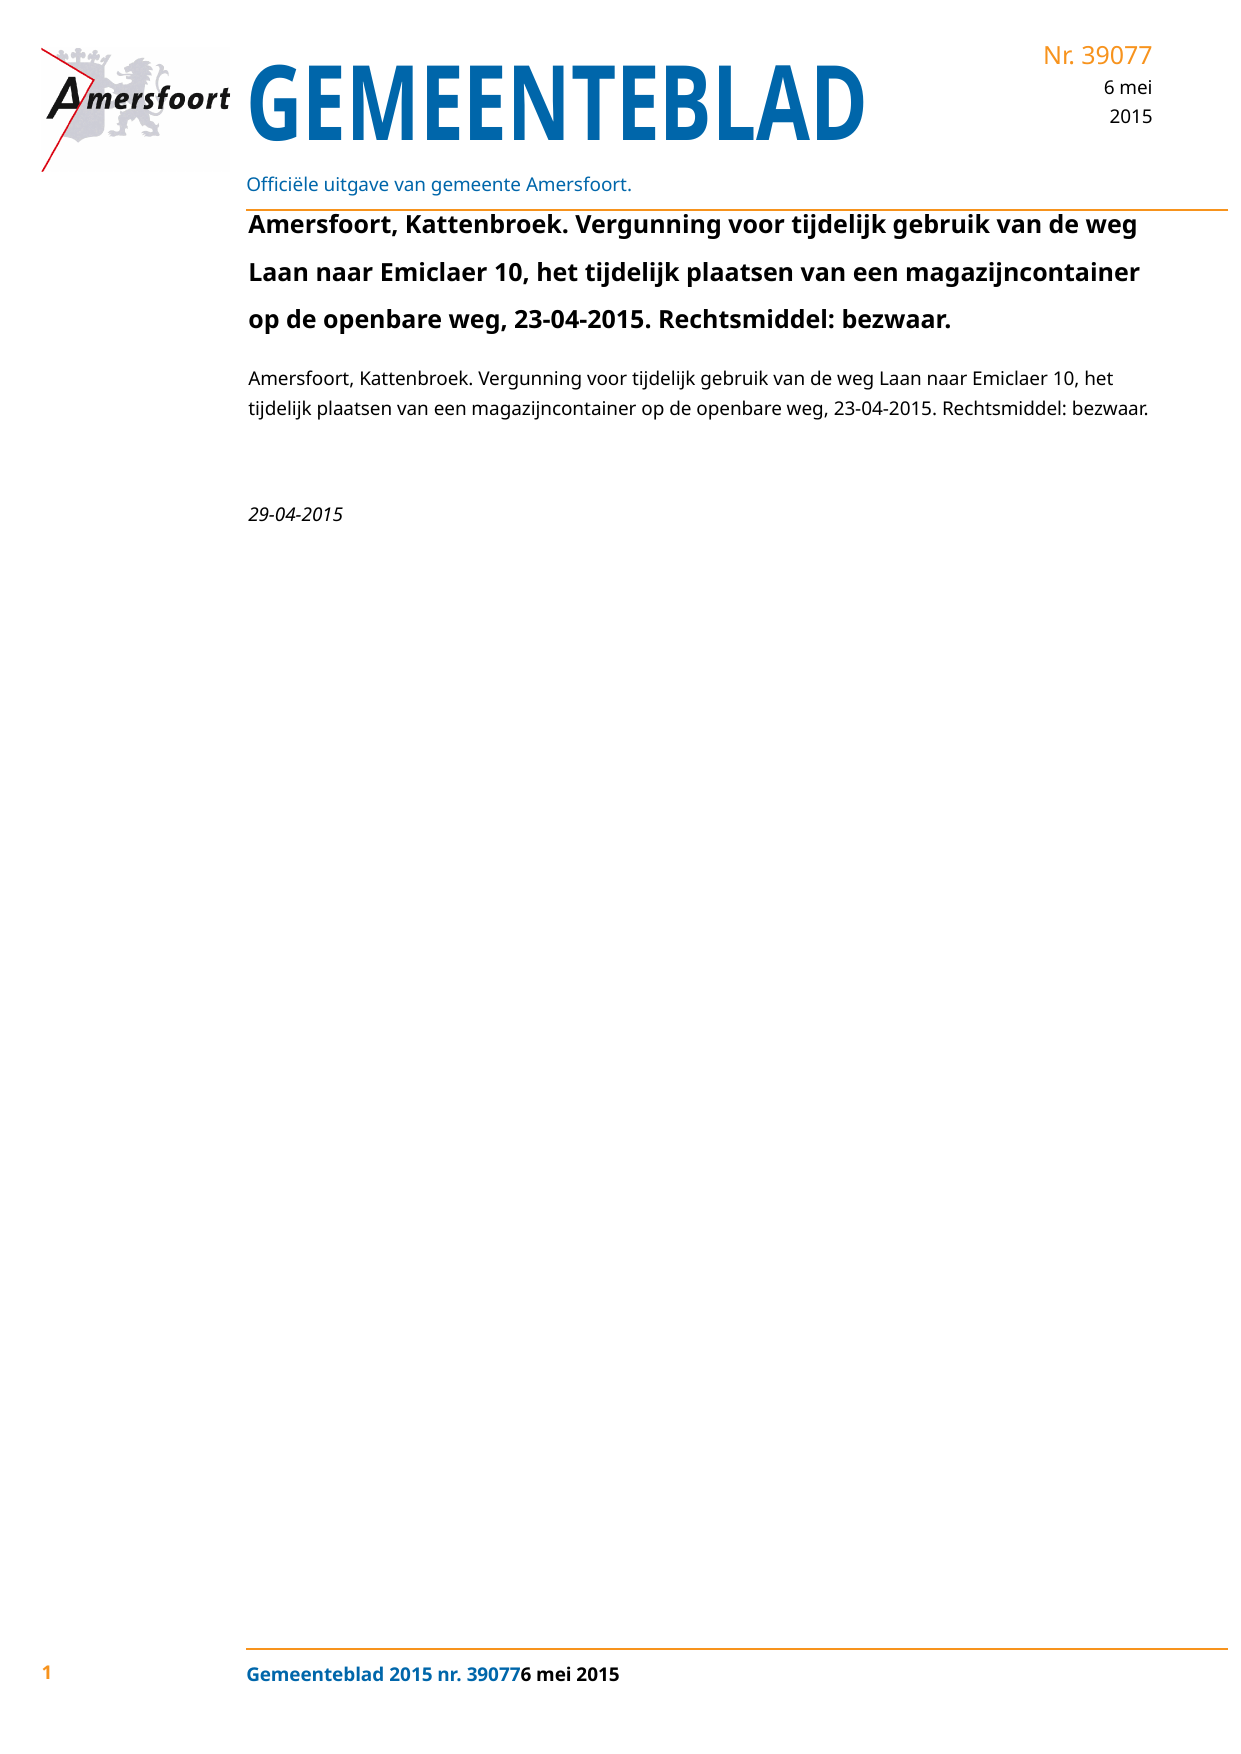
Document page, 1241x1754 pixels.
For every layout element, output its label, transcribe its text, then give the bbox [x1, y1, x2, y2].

text Amersfoort, Kattenbroek. Vergunning voor tijdelijk gebruik van de weg Laan naar Emiclaer 10, het tijdelijk plaatsen van een magazijncontainer op de openbare weg, 23-04-2015. Rechtsmiddel: bezwaar. [248, 366, 1152, 421]
picture [41, 47, 231, 172]
text Amersfoort, Kattenbroek. Vergunning voor tijdelijk gebruik van de weg Laan naar Emiclaer 10, het tijdelijk plaatsen van een magazijncontainer op de openbare weg, 23-04-2015. Rechtsmiddel: bezwaar. [248, 211, 1152, 336]
text 29-04-2015 [248, 501, 1152, 527]
